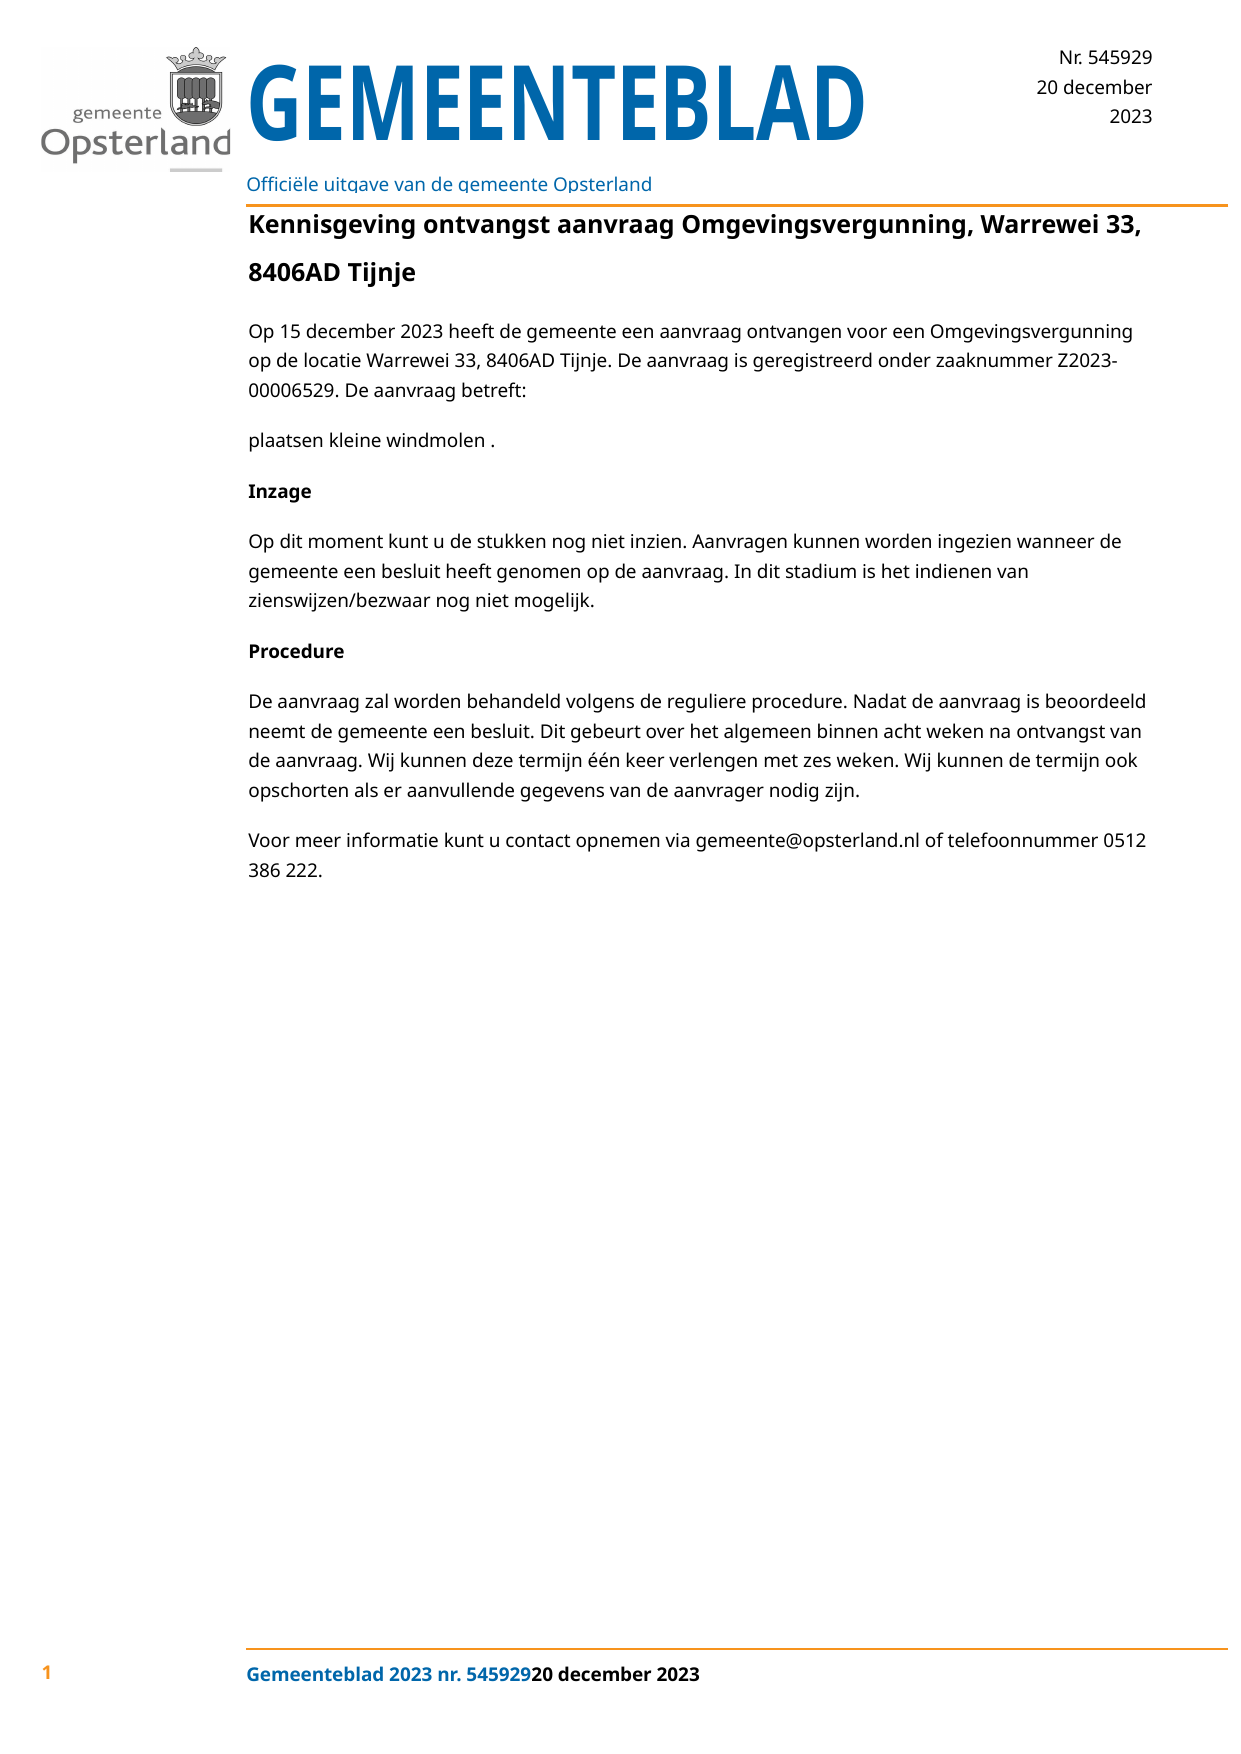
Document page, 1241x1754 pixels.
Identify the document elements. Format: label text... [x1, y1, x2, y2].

text Op dit moment kunt u de stukken nog niet inzien. Aanvragen kunnen worden ingezien wanneer de gemeente een besluit heeft genomen op de aanvraag. In dit stadium is het indienen van zienswijzen/bezwaar nog niet mogelijk. [248, 528, 1152, 613]
text De aanvraag zal worden behandeld volgens de reguliere procedure. Nadat de aanvraag is beoordeeld neemt de gemeente een besluit. Dit gebeurt over het algemeen binnen acht weken na ontvangst van de aanvraag. Wij kunnen deze termijn één keer verlengen met zes weken. Wij kunnen de termijn ook opschorten als er aanvullende gegevens van de aanvrager nodig zijn. [248, 688, 1152, 803]
text Op 15 december 2023 heeft de gemeente een aanvraag ontvangen voor een Omgevingsvergunning op de locatie Warrewei 33, 8406AD Tijnje. De aanvraag is geregistreerd onder zaaknummer Z2023-00006529. De aanvraag betreft: [248, 318, 1152, 403]
text Procedure [248, 638, 1152, 664]
text Voor meer informatie kunt u contact opnemen via gemeente@opsterland.nl of telefoonnummer 0512 386 222. [248, 827, 1152, 883]
text Inzage [248, 478, 1152, 504]
picture [41, 47, 231, 172]
text Kennisgeving ontvangst aanvraag Omgevingsvergunning, Warrewei 33, 8406AD Tijnje [248, 207, 1152, 288]
text plaatsen kleine windmolen . [248, 427, 1152, 453]
